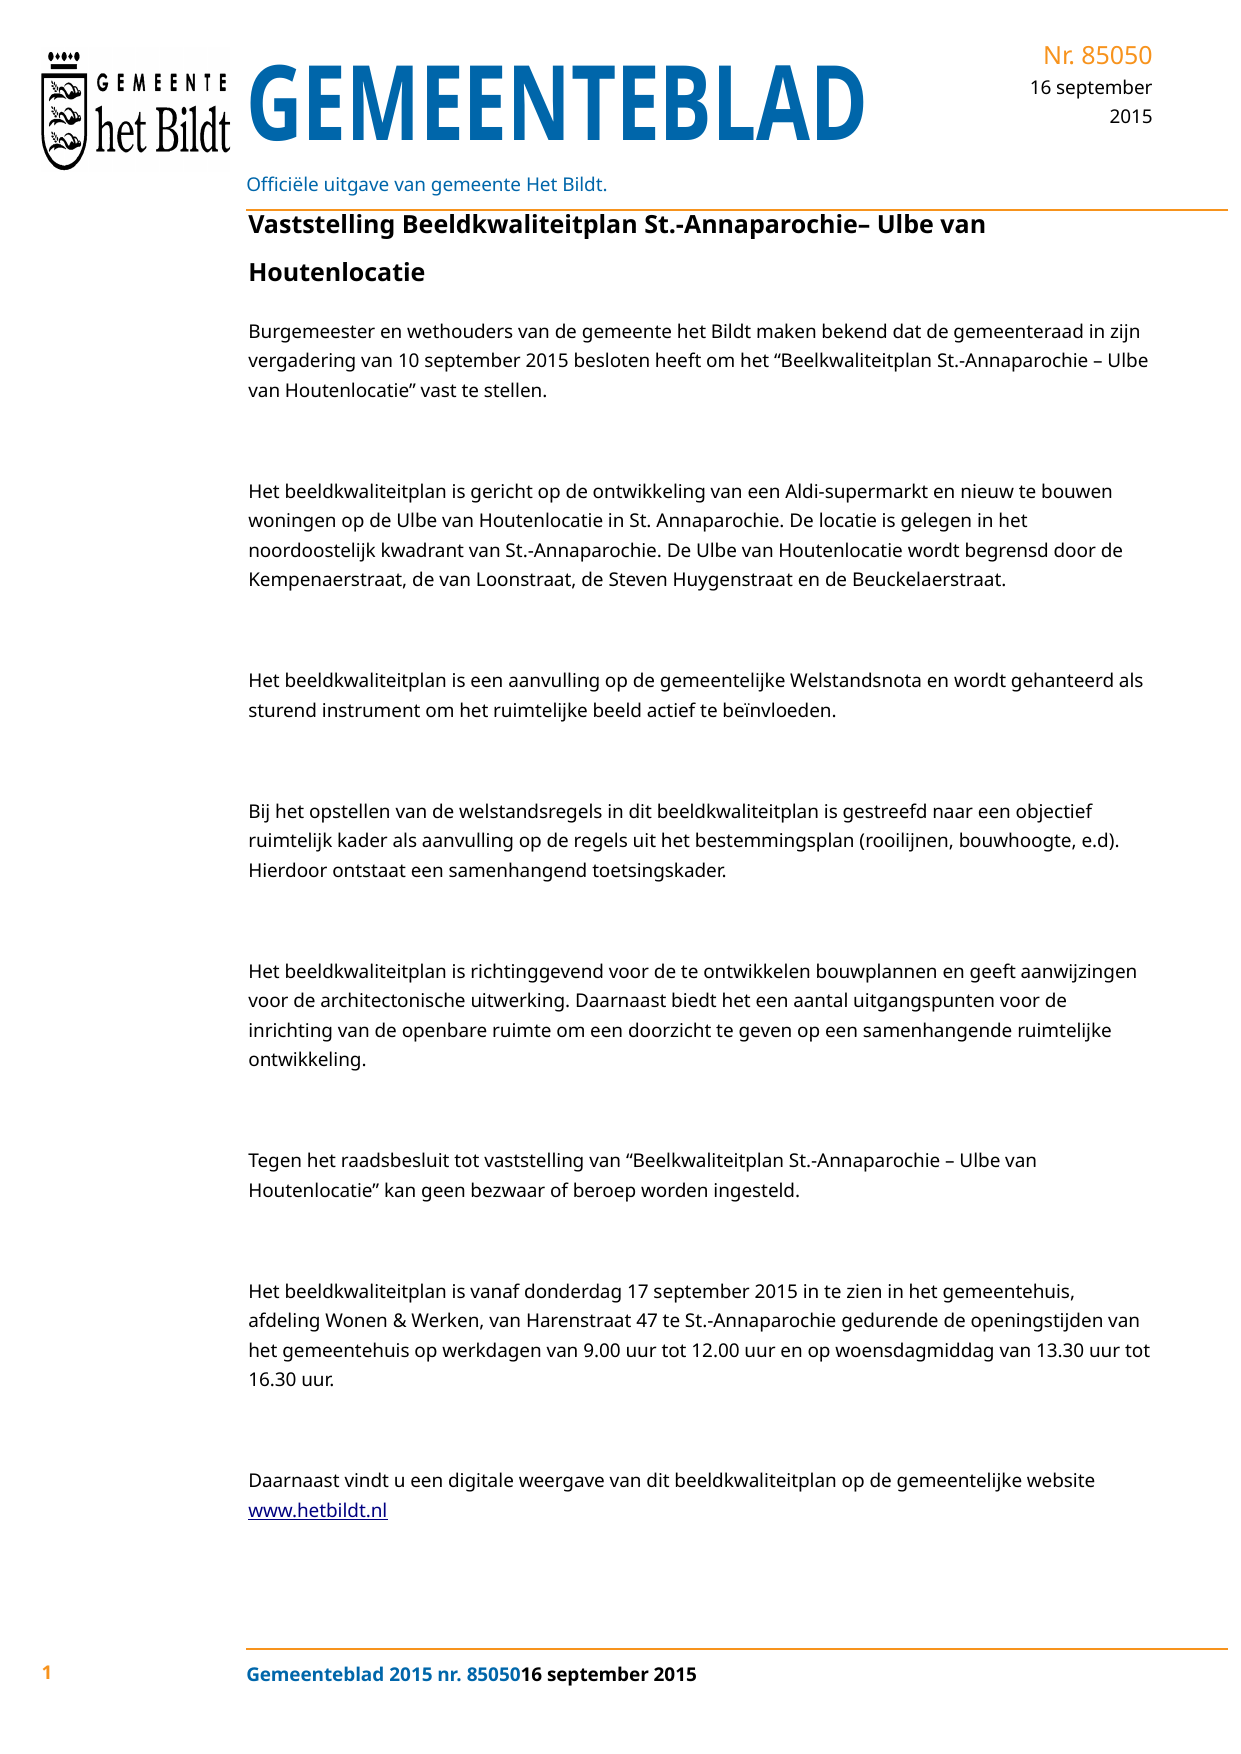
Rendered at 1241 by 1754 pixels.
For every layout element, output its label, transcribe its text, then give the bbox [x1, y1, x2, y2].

text Het beeldkwaliteitplan is vanaf donderdag 17 september 2015 in te zien in het gemeentehuis, afdeling Wonen & Werken, van Harenstraat 47 te St.-Annaparochie gedurende de openingstijden van het gemeentehuis op werkdagen van 9.00 uur tot 12.00 uur en op woensdagmiddag van 13.30 uur tot 16.30 uur. [248, 1278, 1152, 1392]
text Daarnaast vindt u een digitale weergave van dit beeldkwaliteitplan op de gemeentelijke website www.hetbildt.nl [248, 1467, 1152, 1523]
text Tegen het raadsbesluit tot vaststelling van “Beelkwaliteitplan St.-Annaparochie – Ulbe van Houtenlocatie” kan geen bezwaar of beroep worden ingesteld. [248, 1147, 1152, 1203]
text Het beeldkwaliteitplan is een aanvulling op de gemeentelijke Welstandsnota en wordt gehanteerd als sturend instrument om het ruimtelijke beeld actief te beïnvloeden. [248, 667, 1152, 723]
text Vaststelling Beeldkwaliteitplan St.-Annaparochie– Ulbe van Houtenlocatie [248, 211, 1152, 288]
text Het beeldkwaliteitplan is richtinggevend voor de te ontwikkelen bouwplannen en geeft aanwijzingen voor de architectonische uitwerking. Daarnaast biedt het een aantal uitgangspunten voor de inrichting van de openbare ruimte om een doorzicht te geven op een samenhangende ruimtelijke ontwikkeling. [248, 958, 1152, 1072]
text Burgemeester en wethouders van de gemeente het Bildt maken bekend dat de gemeenteraad in zijn vergadering van 10 september 2015 besloten heeft om het “Beelkwaliteitplan St.-Annaparochie – Ulbe van Houtenlocatie” vast te stellen. [248, 318, 1152, 403]
text Het beeldkwaliteitplan is gericht op de ontwikkeling van een Aldi-supermarkt en nieuw te bouwen woningen op de Ulbe van Houtenlocatie in St. Annaparochie. De locatie is gelegen in het noordoostelijk kwadrant van St.-Annaparochie. De Ulbe van Houtenlocatie wordt begrensd door de Kempenaerstraat, de van Loonstraat, de Steven Huygenstraat en de Beuckelaerstraat. [248, 478, 1152, 592]
text Bij het opstellen van de welstandsregels in dit beeldkwaliteitplan is gestreefd naar een objectief ruimtelijk kader als aanvulling op de regels uit het bestemmingsplan (rooilijnen, bouwhoogte, e.d). Hierdoor ontstaat een samenhangend toetsingskader. [248, 798, 1152, 883]
picture [41, 47, 231, 172]
